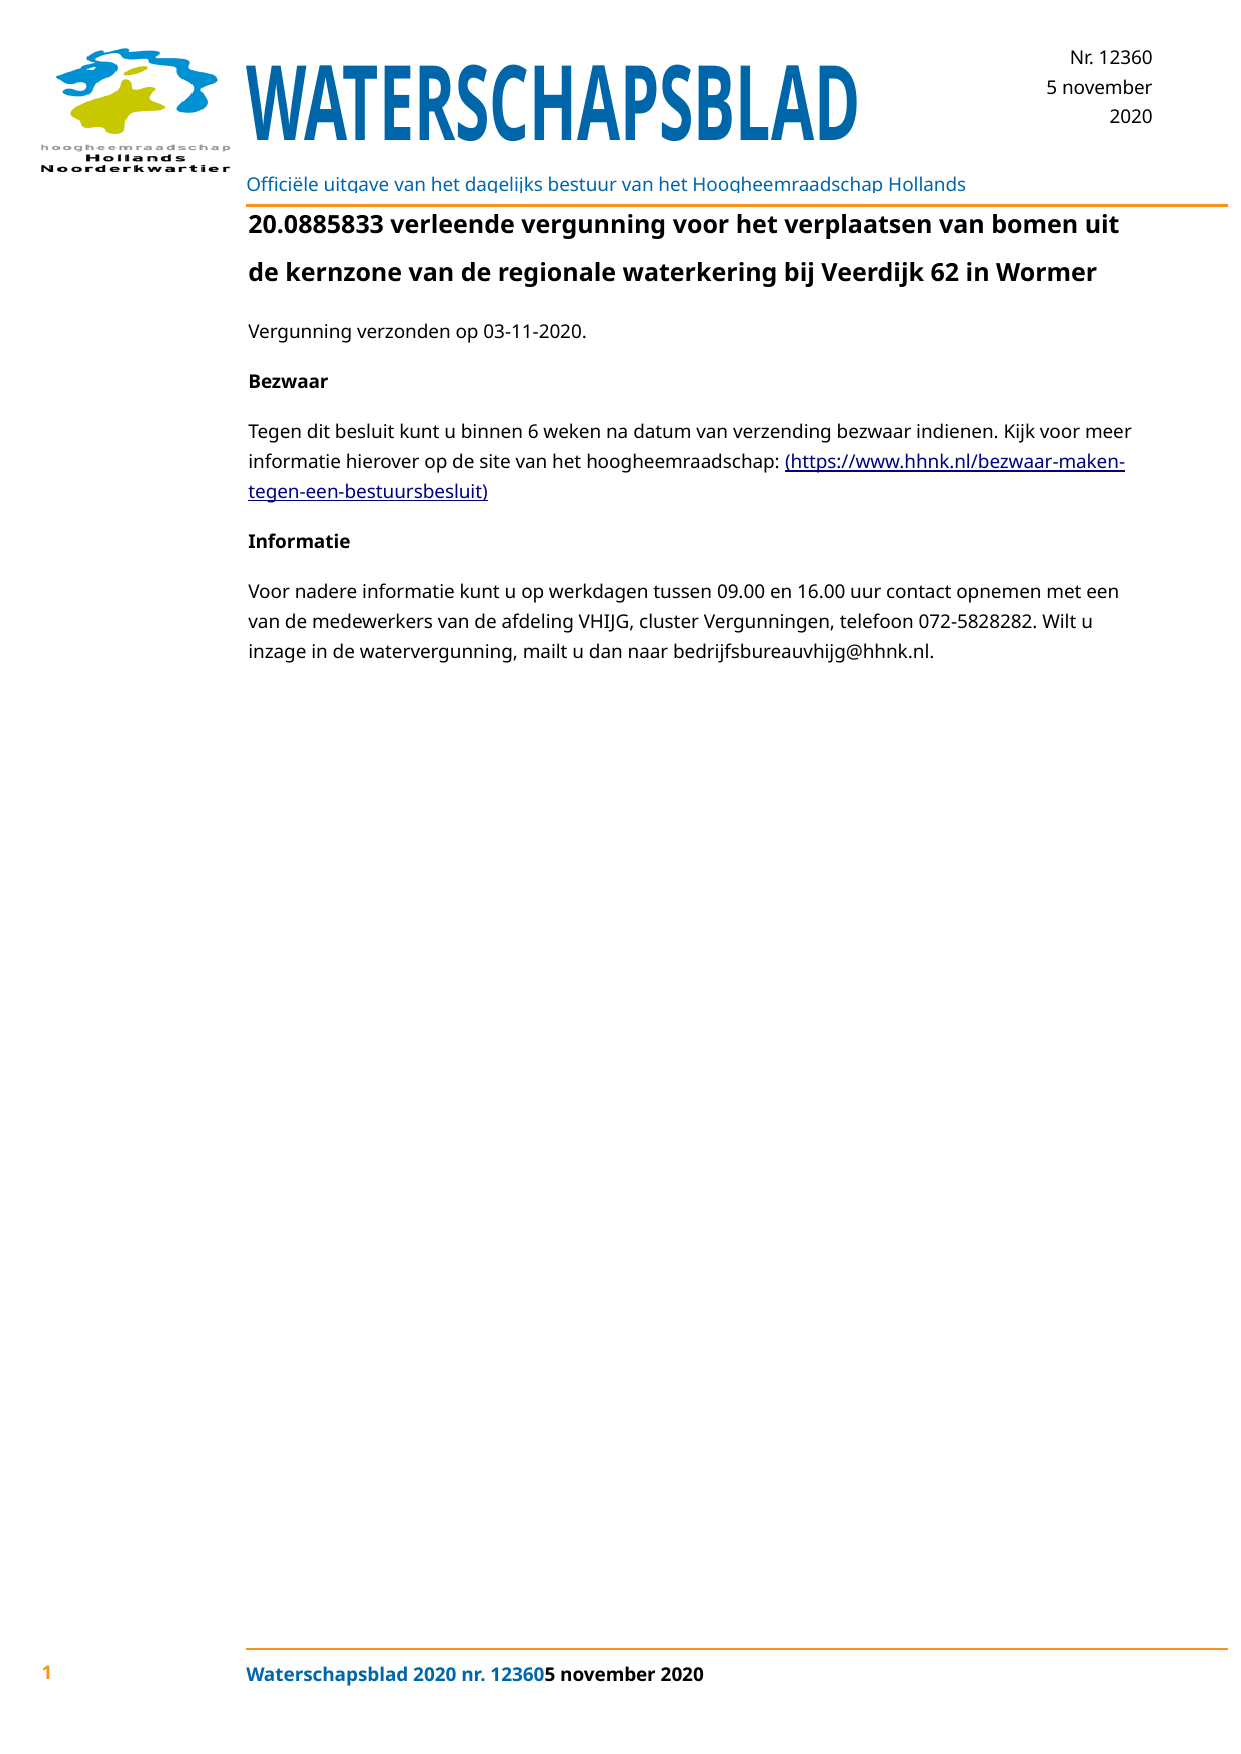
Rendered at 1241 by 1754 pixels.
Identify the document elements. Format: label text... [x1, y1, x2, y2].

text Vergunning verzonden op 03-11-2020. [248, 318, 1152, 344]
text Voor nadere informatie kunt u op werkdagen tussen 09.00 en 16.00 uur contact opnemen met een van de medewerkers van de afdeling VHIJG, cluster Vergunningen, telefoon 072-5828282. Wilt u inzage in de watervergunning, mailt u dan naar bedrijfsbureauvhijg@hhnk.nl. [248, 579, 1152, 664]
text Tegen dit besluit kunt u binnen 6 weken na datum van verzending bezwaar indienen. Kijk voor meer informatie hierover op de site van het hoogheemraadschap: (https://www.hhnk.nl/bezwaar-maken-tegen-een-bestuursbesluit) [248, 419, 1152, 504]
text 20.0885833 verleende vergunning voor het verplaatsen van bomen uit de kernzone van de regionale waterkering bij Veerdijk 62 in Wormer [248, 207, 1152, 288]
picture [41, 47, 231, 172]
text Informatie [248, 528, 1152, 554]
text Bezwaar [248, 368, 1152, 394]
